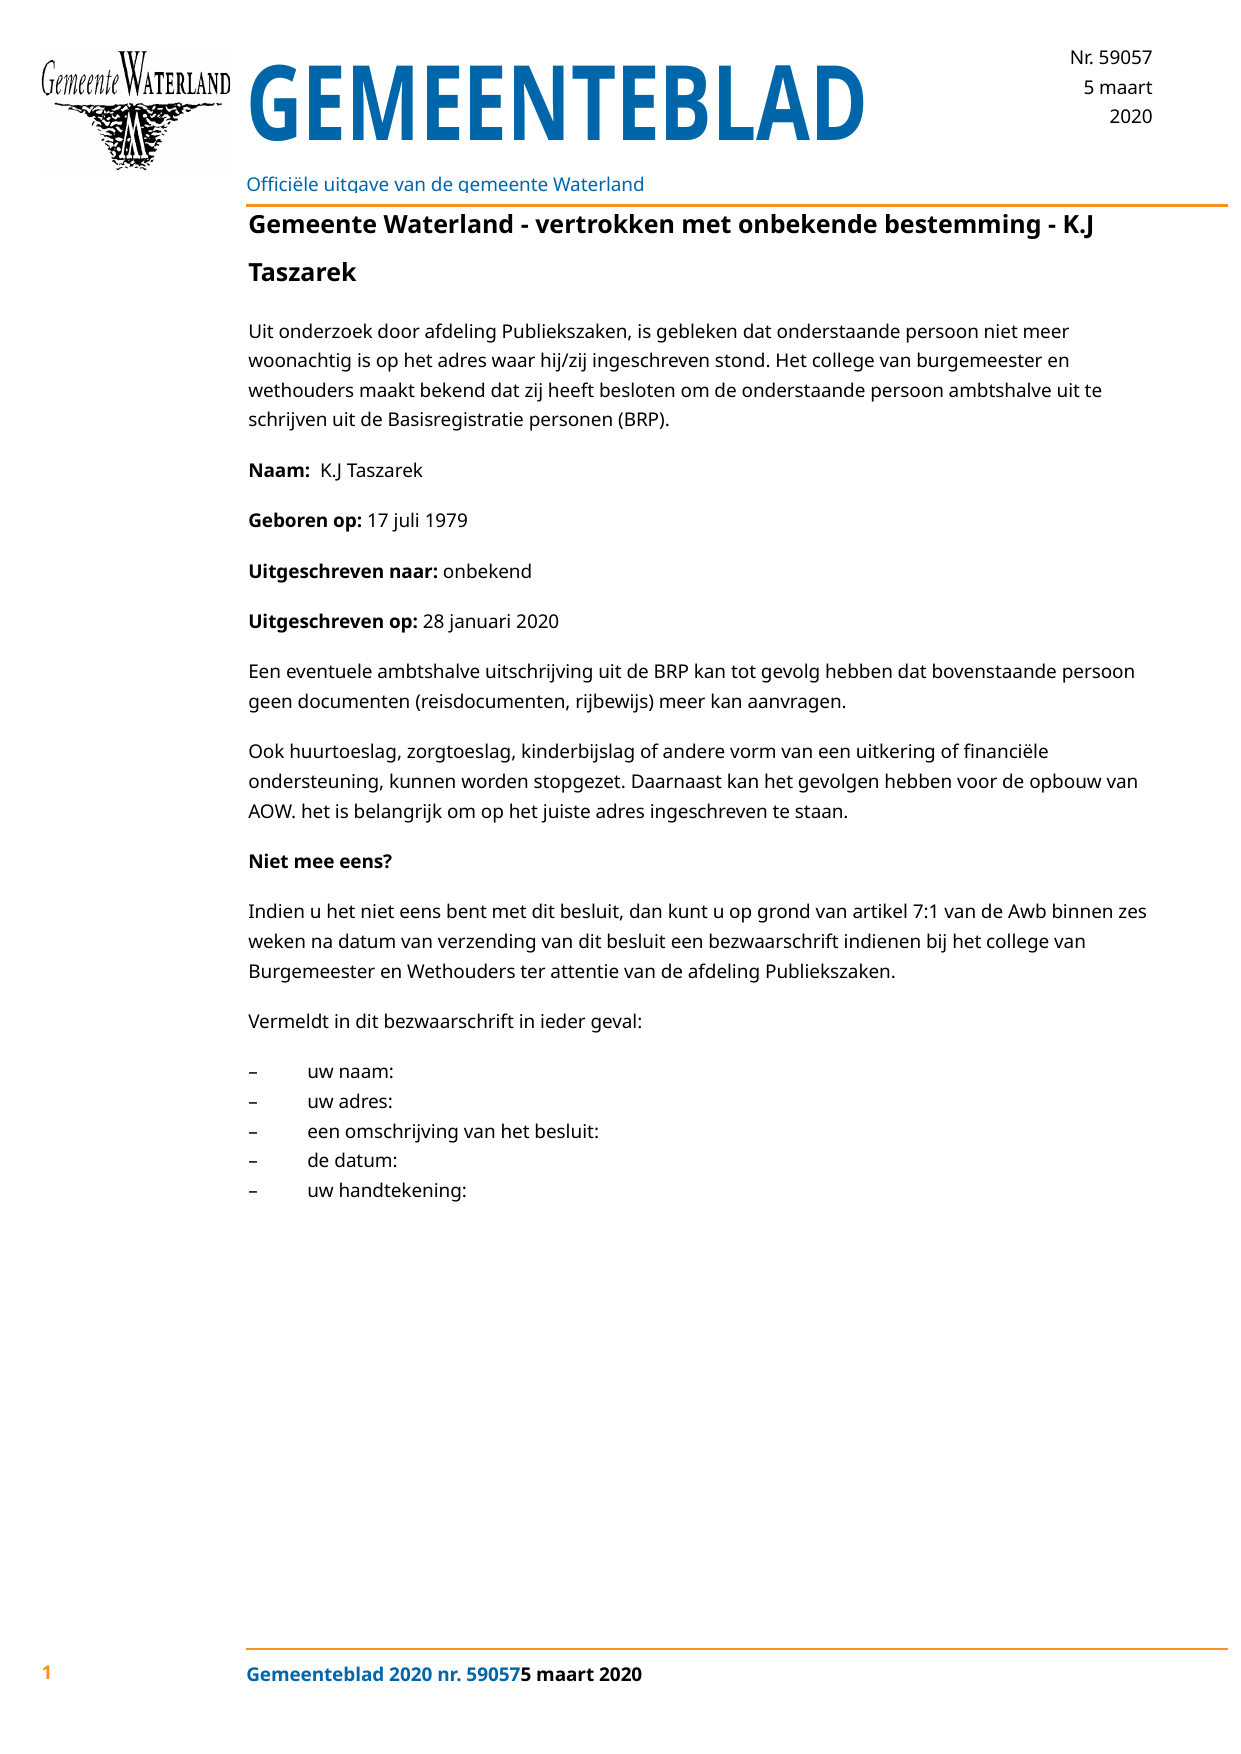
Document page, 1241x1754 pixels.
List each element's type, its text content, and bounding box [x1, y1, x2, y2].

text Uitgeschreven op: 28 januari 2020 [248, 608, 1152, 634]
text Gemeente Waterland - vertrokken met onbekende bestemming - K.J Taszarek [248, 207, 1152, 288]
list uw naam: [248, 1059, 1152, 1084]
picture [41, 47, 231, 172]
text Ook huurtoeslag, zorgtoeslag, kinderbijslag of andere vorm van een uitkering of financiële ondersteuning, kunnen worden stopgezet. Daarnaast kan het gevolgen hebben voor de opbouw van AOW. het is belangrijk om op het juiste adres ingeschreven te staan. [248, 739, 1152, 824]
text Niet mee eens? [248, 848, 1152, 874]
list uw adres: [248, 1088, 1152, 1114]
list de datum: [248, 1147, 1152, 1173]
text Uitgeschreven naar: onbekend [248, 558, 1152, 584]
text Een eventuele ambtshalve uitschrijving uit de BRP kan tot gevolg hebben dat bovenstaande persoon geen documenten (reisdocumenten, rijbewijs) meer kan aanvragen. [248, 659, 1152, 714]
list een omschrijving van het besluit: [248, 1118, 1152, 1144]
text Geboren op: 17 juli 1979 [248, 507, 1152, 533]
text Uit onderzoek door afdeling Publiekszaken, is gebleken dat onderstaande persoon niet meer woonachtig is op het adres waar hij/zij ingeschreven stond. Het college van burgemeester en wethouders maakt bekend dat zij heeft besloten om de onderstaande persoon ambtshalve uit te schrijven uit de Basisregistratie personen (BRP). [248, 318, 1152, 432]
text Naam: K.J Taszarek [248, 457, 1152, 483]
text Vermeldt in dit bezwaarschrift in ieder geval: [248, 1008, 1152, 1034]
list uw handtekening: [248, 1177, 1152, 1203]
text Indien u het niet eens bent met dit besluit, dan kunt u op grond van artikel 7:1 van de Awb binnen zes weken na datum van verzending van dit besluit een bezwaarschrift indienen bij het college van Burgemeester en Wethouders ter attentie van de afdeling Publiekszaken. [248, 899, 1152, 984]
